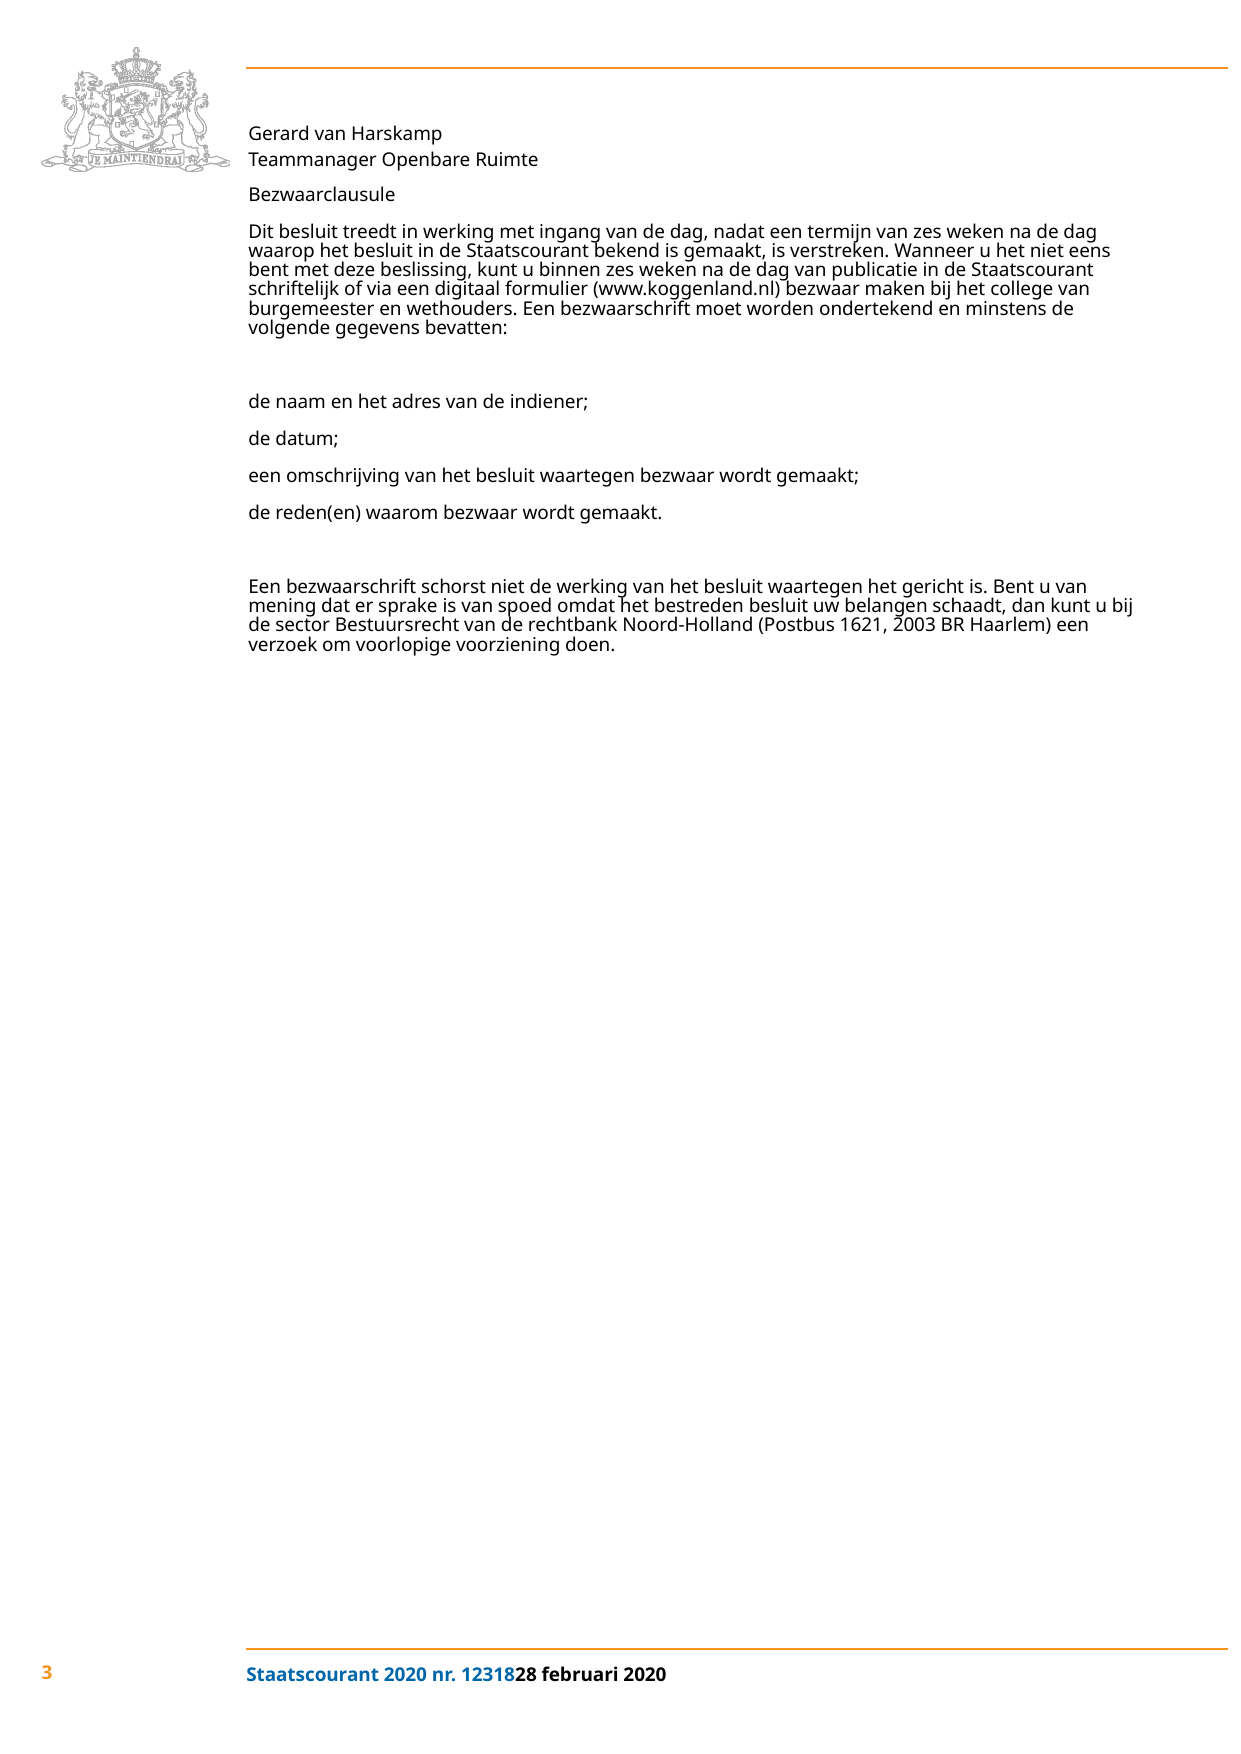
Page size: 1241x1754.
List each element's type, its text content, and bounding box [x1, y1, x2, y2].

text de reden(en) waarom bezwaar wordt gemaakt. [248, 504, 1152, 523]
text Gerard van Harskamp [248, 121, 1152, 146]
text een omschrijving van het besluit waartegen bezwaar wordt gemaakt; [248, 467, 1152, 486]
text Bezwaarclausule [248, 186, 1152, 205]
picture [41, 47, 231, 172]
text de naam en het adres van de indiener; [248, 393, 1152, 412]
text de datum; [248, 430, 1152, 449]
text Dit besluit treedt in werking met ingang van de dag, nadat een termijn van zes weken na de dag waarop het besluit in de Staatscourant bekend is gemaakt, is verstreken. Wanneer u het niet eens bent met deze beslissing, kunt u binnen zes weken na de dag van publicatie in de Staatscourant schriftelijk of via een digitaal formulier (www.koggenland.nl) bezwaar maken bij het college van burgemeester en wethouders. Een bezwaarschrift moet worden ondertekend en minstens de volgende gegevens bevatten: [248, 223, 1152, 338]
text Een bezwaarschrift schorst niet de werking van het besluit waartegen het gericht is. Bent u van mening dat er sprake is van spoed omdat het bestreden besluit uw belangen schaadt, dan kunt u bij de sector Bestuursrecht van de rechtbank Noord-Holland (Postbus 1621, 2003 BR Haarlem) een verzoek om voorlopige voorziening doen. [248, 578, 1152, 655]
text Teammanager Openbare Ruimte [248, 146, 1152, 172]
